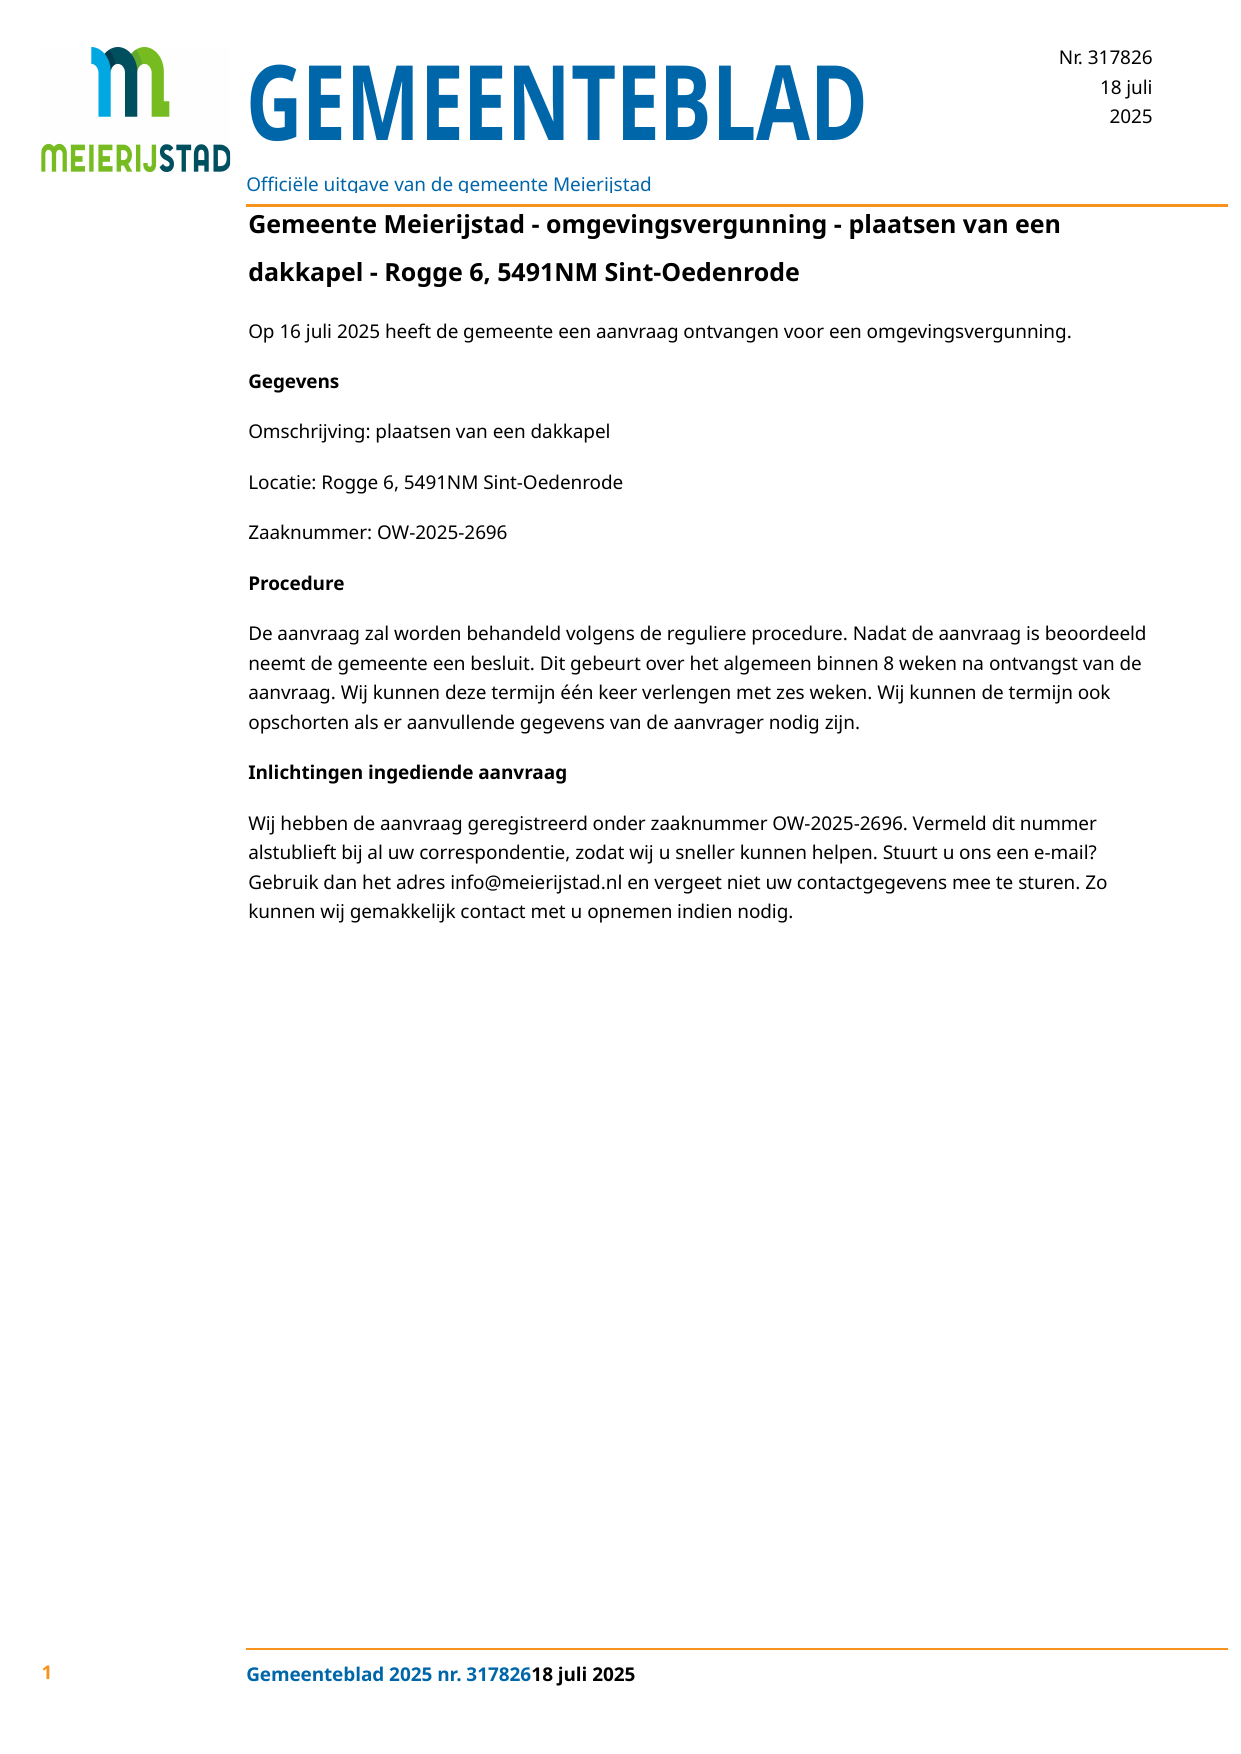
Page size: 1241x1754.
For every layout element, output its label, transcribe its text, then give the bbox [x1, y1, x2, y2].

text De aanvraag zal worden behandeld volgens de reguliere procedure. Nadat de aanvraag is beoordeeld neemt de gemeente een besluit. Dit gebeurt over het algemeen binnen 8 weken na ontvangst van de aanvraag. Wij kunnen deze termijn één keer verlengen met zes weken. Wij kunnen de termijn ook opschorten als er aanvullende gegevens van de aanvrager nodig zijn. [248, 620, 1152, 735]
text Locatie: Rogge 6, 5491NM Sint-Oedenrode [248, 469, 1152, 495]
text Omschrijving: plaatsen van een dakkapel [248, 419, 1152, 444]
text Inlichtingen ingediende aanvraag [248, 759, 1152, 785]
text Procedure [248, 570, 1152, 596]
picture [41, 47, 231, 172]
text Wij hebben de aanvraag geregistreerd onder zaaknummer OW-2025-2696. Vermeld dit nummer alstublieft bij al uw correspondentie, zodat wij u sneller kunnen helpen. Stuurt u ons een e-mail? Gebruik dan het adres info@meierijstad.nl en vergeet niet uw contactgegevens mee te sturen. Zo kunnen wij gemakkelijk contact met u opnemen indien nodig. [248, 810, 1152, 924]
text Op 16 juli 2025 heeft de gemeente een aanvraag ontvangen voor een omgevingsvergunning. [248, 318, 1152, 344]
text Gegevens [248, 368, 1152, 394]
text Zaaknummer: OW-2025-2696 [248, 519, 1152, 545]
text Gemeente Meierijstad - omgevingsvergunning - plaatsen van een dakkapel - Rogge 6, 5491NM Sint-Oedenrode [248, 207, 1152, 288]
